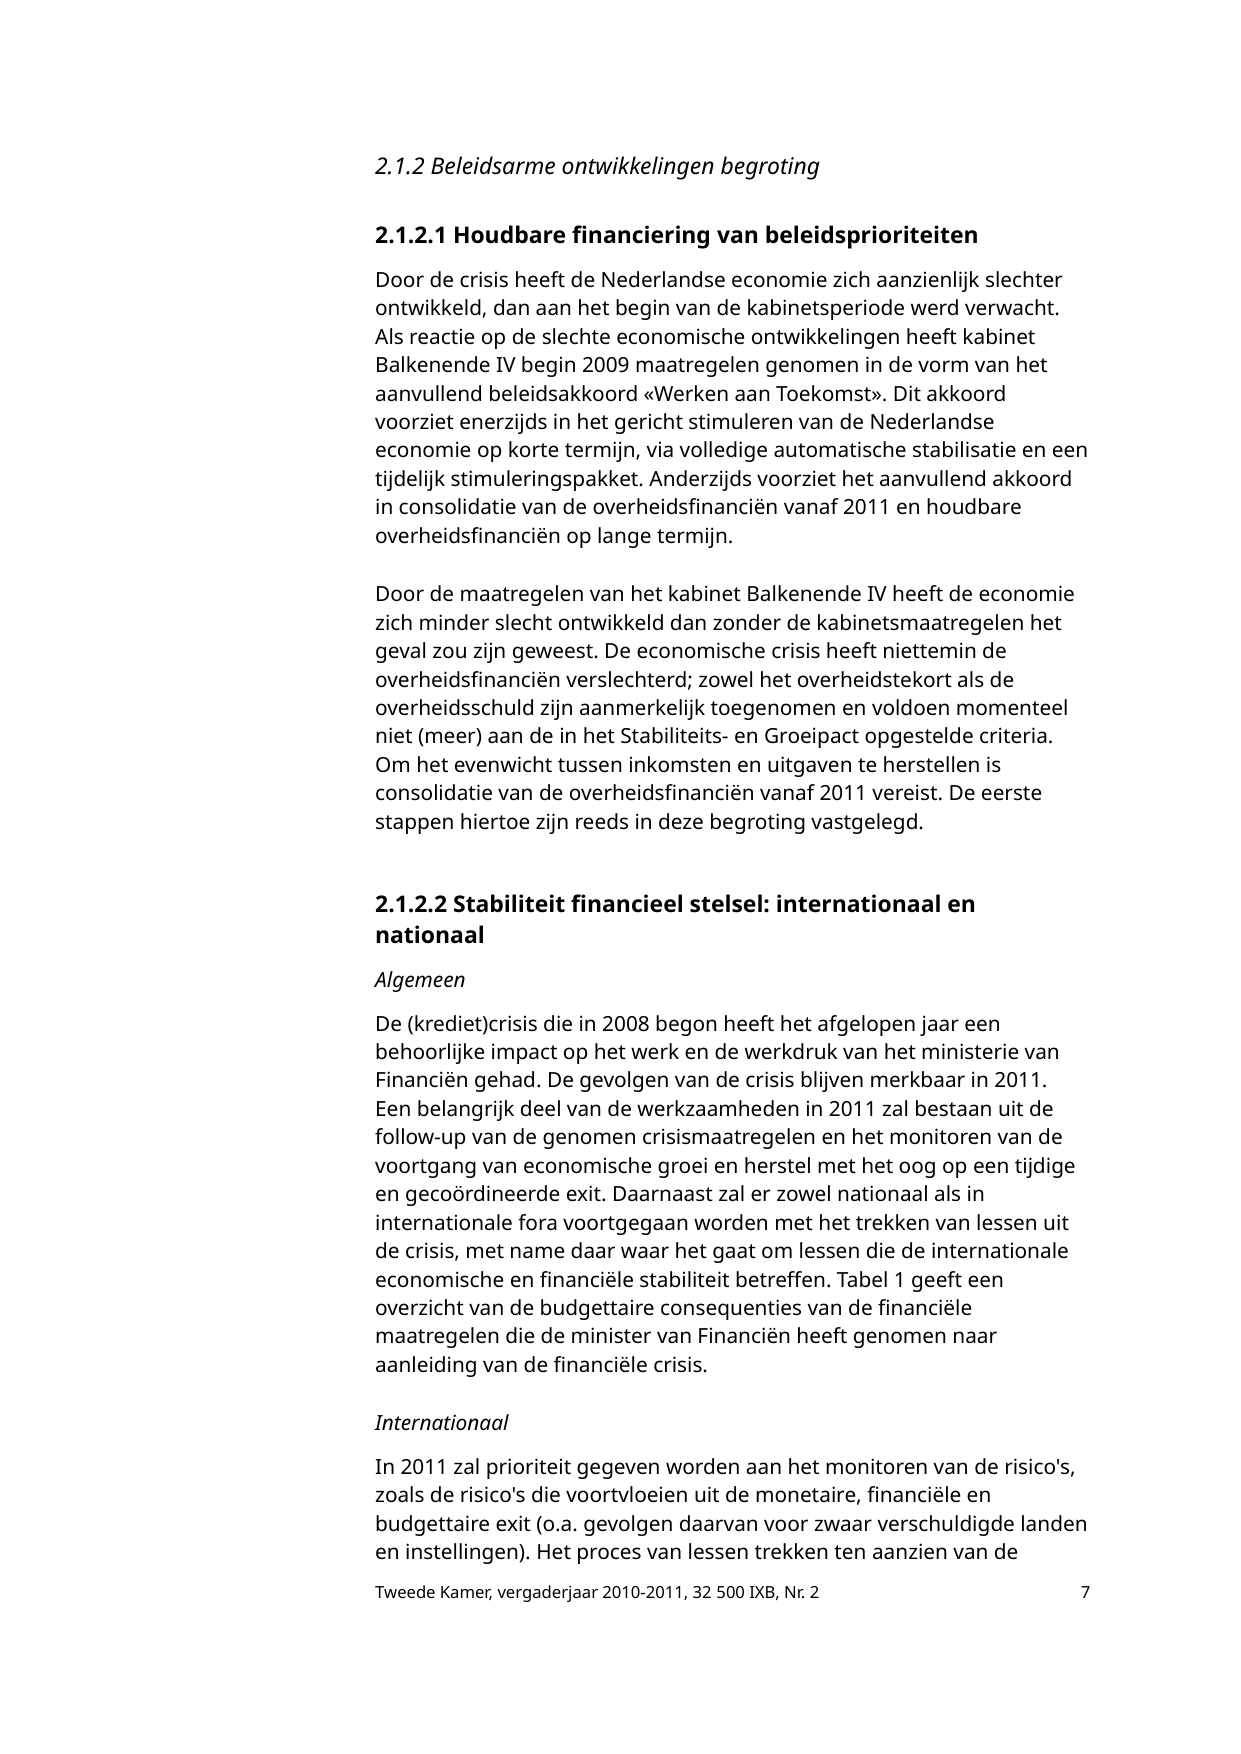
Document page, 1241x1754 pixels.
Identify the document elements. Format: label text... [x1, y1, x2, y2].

text Een belangrijk deel van de werkzaamheden in 2011 zal bestaan uit de follow-up van de genomen crisismaatregelen en het monitoren van de voortgang van economische groei en herstel met het oog op een tijdige en gecoördineerde exit. Daarnaast zal er zowel nationaal als in internationale fora voortgegaan worden met het trekken van lessen uit de crisis, met name daar waar het gaat om lessen die de internationale economische en financiële stabiliteit betreffen. Tabel 1 geeft een overzicht van de budgettaire consequenties van de financiële maatregelen die de minister van Financiën heeft genomen naar aanleiding van de financiële crisis. [375, 1094, 1090, 1378]
text Door de maatregelen van het kabinet Balkenende IV heeft de economie zich minder slecht ontwikkeld dan zonder de kabinetsmaatregelen het geval zou zijn geweest. De economische crisis heeft niettemin de overheidsfinanciën verslechterd; zowel het overheidstekort als de overheidsschuld zijn aanmerkelijk toegenomen en voldoen momenteel niet (meer) aan de in het Stabiliteits- en Groeipact opgestelde criteria. Om het evenwicht tussen inkomsten en uitgaven te herstellen is consolidatie van de overheidsfinanciën vanaf 2011 vereist. De eerste stappen hiertoe zijn reeds in deze begroting vastgelegd. [375, 579, 1090, 835]
text Algemeen [375, 965, 1090, 994]
text In 2011 zal prioriteit gegeven worden aan het monitoren van de risico's, zoals de risico's die voortvloeien uit de monetaire, financiële en budgettaire exit (o.a. gevolgen daarvan voor zwaar verschuldigde landen en instellingen). Het proces van lessen trekken ten aanzien van de [375, 1452, 1090, 1566]
subtitle 2.1.2 Beleidsarme ontwikkelingen begroting [375, 150, 1090, 181]
text Door de crisis heeft de Nederlandse economie zich aanzienlijk slechter ontwikkeld, dan aan het begin van de kabinetsperiode werd verwacht. Als reactie op de slechte economische ontwikkelingen heeft kabinet Balkenende IV begin 2009 maatregelen genomen in de vorm van het aanvullend beleidsakkoord «Werken aan Toekomst». Dit akkoord voorziet enerzijds in het gericht stimuleren van de Nederlandse economie op korte termijn, via volledige automatische stabilisatie en een tijdelijk stimuleringspakket. Anderzijds voorziet het aanvullend akkoord in consolidatie van de overheidsfinanciën vanaf 2011 en houdbare overheidsfinanciën op lange termijn. [375, 265, 1090, 549]
subtitle 2.1.2.1 Houdbare financiering van beleidsprioriteiten [375, 219, 1090, 250]
text Internationaal [375, 1408, 1090, 1437]
subtitle 2.1.2.2 Stabiliteit financieel stelsel: internationaal en nationaal [375, 888, 1090, 950]
text De (krediet)crisis die in 2008 begon heeft het afgelopen jaar een behoorlijke impact op het werk en de werkdruk van het ministerie van Financiën gehad. De gevolgen van de crisis blijven merkbaar in 2011. [375, 1009, 1090, 1094]
